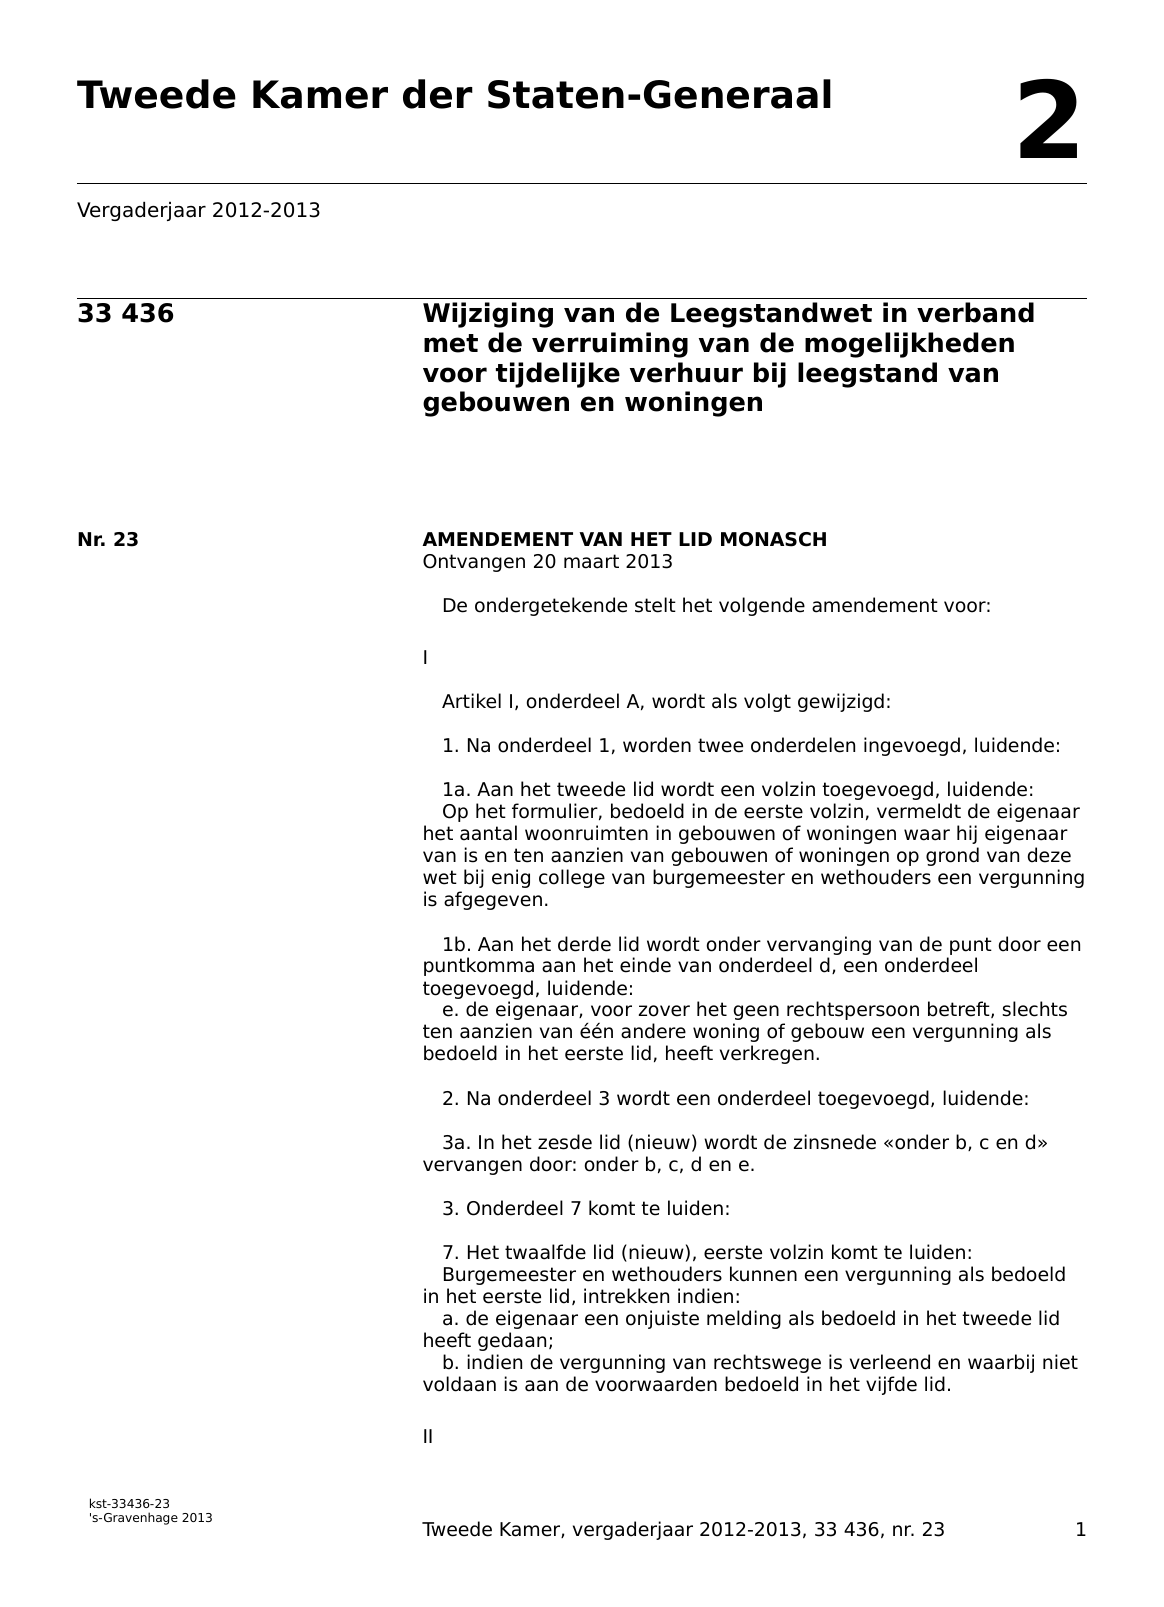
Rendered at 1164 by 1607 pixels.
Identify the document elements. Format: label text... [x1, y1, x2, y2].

text Ontvangen 20 maart 2013 [422, 551, 1087, 573]
text 3a. In het zesde lid (nieuw) wordt de zinsnede «onder b, c en d» vervangen door: onder b, c, d en e. [422, 1132, 1087, 1176]
text 2. Na onderdeel 3 wordt een onderdeel toegevoegd, luidende: [422, 1087, 1087, 1109]
subtitle 33 436 Wijziging van de Leegstandwet in verband met de verruiming van de mogelijkheden voor tijdelijke verhuur bij leegstand van gebouwen en woningen [77, 299, 1087, 418]
text Artikel I, onderdeel A, wordt als volgt gewijzigd: [422, 691, 1087, 713]
table_header 2 [886, 59, 1087, 183]
text 's-Gravenhage 2013 [88, 1511, 323, 1525]
text e. de eigenaar, voor zover het geen rechtspersoon betreft, slechts ten aanzien van één andere woning of gebouw een vergunning als bedoeld in het eerste lid, heeft verkregen. [422, 999, 1087, 1065]
subtitle II [422, 1426, 1087, 1448]
text 7. Het twaalfde lid (nieuw), eerste volzin komt te luiden: [422, 1242, 1087, 1264]
table_header Tweede Kamer der Staten-Generaal [77, 59, 886, 183]
subtitle Nr. 23 AMENDEMENT VAN HET LID MONASCH [77, 529, 1087, 551]
text 1a. Aan het tweede lid wordt een volzin toegevoegd, luidende: [422, 779, 1087, 801]
text 3. Onderdeel 7 komt te luiden: [422, 1198, 1087, 1220]
text Burgemeester en wethouders kunnen een vergunning als bedoeld in het eerste lid, intrekken indien: [422, 1264, 1087, 1308]
text a. de eigenaar een onjuiste melding als bedoeld in het tweede lid heeft gedaan; [422, 1308, 1087, 1352]
text 1. Na onderdeel 1, worden twee onderdelen ingevoegd, luidende: [422, 735, 1087, 757]
text Op het formulier, bedoeld in de eerste volzin, vermeldt de eigenaar het aantal woonruimten in gebouwen of woningen waar hij eigenaar van is en ten aanzien van gebouwen of woningen op grond van deze wet bij enig college van burgemeester en wethouders een vergunning is afgegeven. [422, 801, 1087, 911]
table_cell Vergaderjaar 2012-2013 [77, 184, 1087, 298]
text kst-33436-23 [88, 1497, 323, 1511]
text De ondergetekende stelt het volgende amendement voor: [422, 595, 1087, 617]
text b. indien de vergunning van rechtswege is verleend en waarbij niet voldaan is aan de voorwaarden bedoeld in het vijfde lid. [422, 1352, 1087, 1396]
subtitle I [422, 647, 1087, 669]
text 1b. Aan het derde lid wordt onder vervanging van de punt door een puntkomma aan het einde van onderdeel d, een onderdeel toegevoegd, luidende: [422, 933, 1087, 999]
